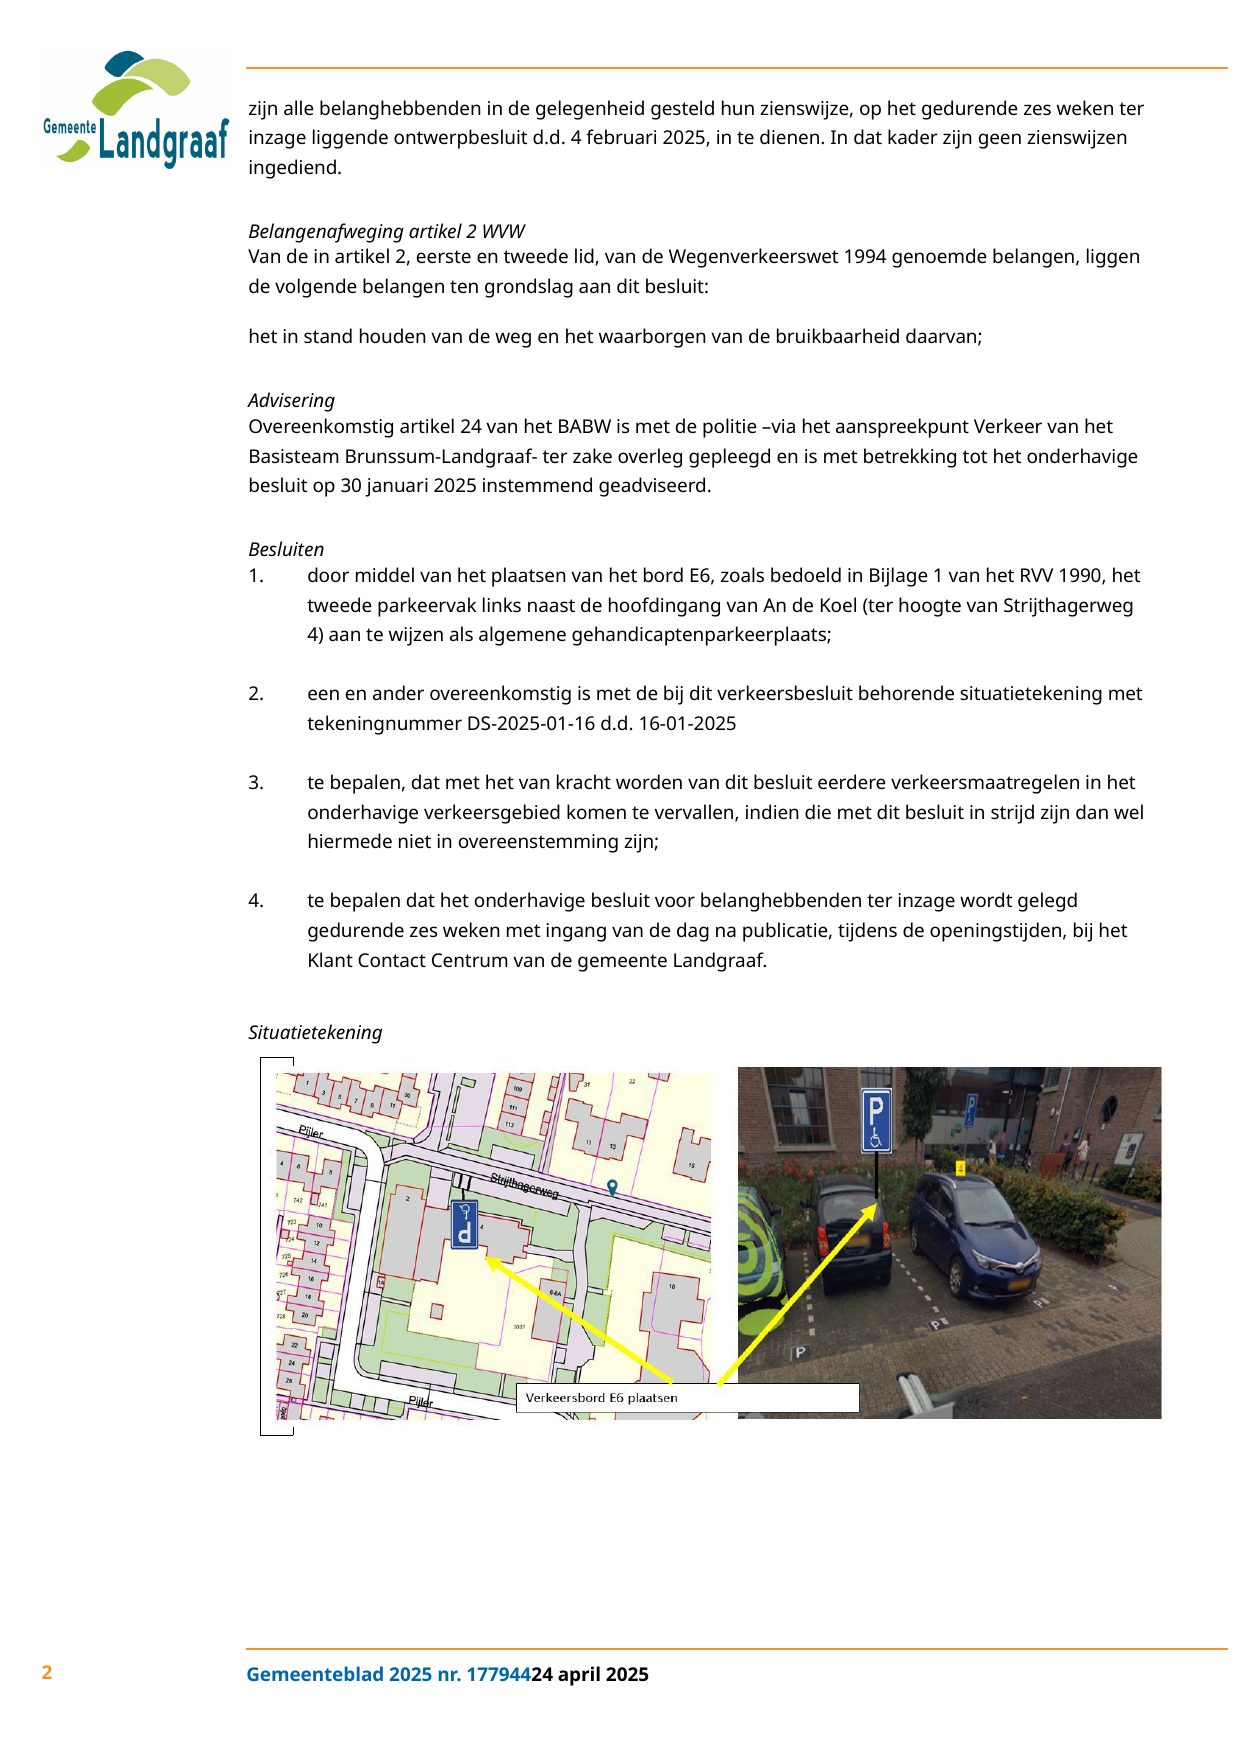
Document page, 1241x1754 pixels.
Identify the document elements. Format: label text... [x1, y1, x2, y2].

text Advisering [248, 388, 1152, 413]
list te bepalen dat het onderhavige besluit voor belanghebbenden ter inzage wordt gelegd gedurende zes weken met ingang van de dag na publicatie, tijdens de openingstijden, bij het Klant Contact Centrum van de gemeente Landgraaf. [248, 888, 1152, 972]
text zijn alle belanghebbenden in de gelegenheid gesteld hun zienswijze, op het gedurende zes weken ter inzage liggende ontwerpbesluit d.d. 4 februari 2025, in te dienen. In dat kader zijn geen zienswijzen ingediend. [248, 95, 1152, 180]
text Belangenafweging artikel 2 WVW [248, 218, 1152, 244]
text Situatietekening [248, 1019, 1152, 1045]
picture [268, 1066, 1173, 1427]
picture [41, 47, 231, 172]
text Van de in artikel 2, eerste en tweede lid, van de Wegenverkeerswet 1994 genoemde belangen, liggen de volgende belangen ten grondslag aan dit besluit: [248, 244, 1152, 299]
list een en ander overeenkomstig is met de bij dit verkeersbesluit behorende situatietekening met tekeningnummer DS-2025-01-16 d.d. 16-01-2025 [248, 681, 1152, 736]
text het in stand houden van de weg en het waarborgen van de bruikbaarheid daarvan; [248, 324, 1152, 349]
list door middel van het plaatsen van het bord E6, zoals bedoeld in Bijlage 1 van het RVV 1990, het tweede parkeervak links naast de hoofdingang van An de Koel (ter hoogte van Strijthagerweg 4) aan te wijzen als algemene gehandicaptenparkeerplaats; [248, 562, 1152, 647]
text Overeenkomstig artikel 24 van het BABW is met de politie –via het aanspreekpunt Verkeer van het Basisteam Brunssum-Landgraaf- ter zake overleg gepleegd en is met betrekking tot het onderhavige besluit op 30 januari 2025 instemmend geadviseerd. [248, 413, 1152, 498]
text Besluiten [248, 536, 1152, 562]
list te bepalen, dat met het van kracht worden van dit besluit eerdere verkeersmaatregelen in het onderhavige verkeersgebied komen te vervallen, indien die met dit besluit in strijd zijn dan wel hiermede niet in overeenstemming zijn; [248, 769, 1152, 854]
